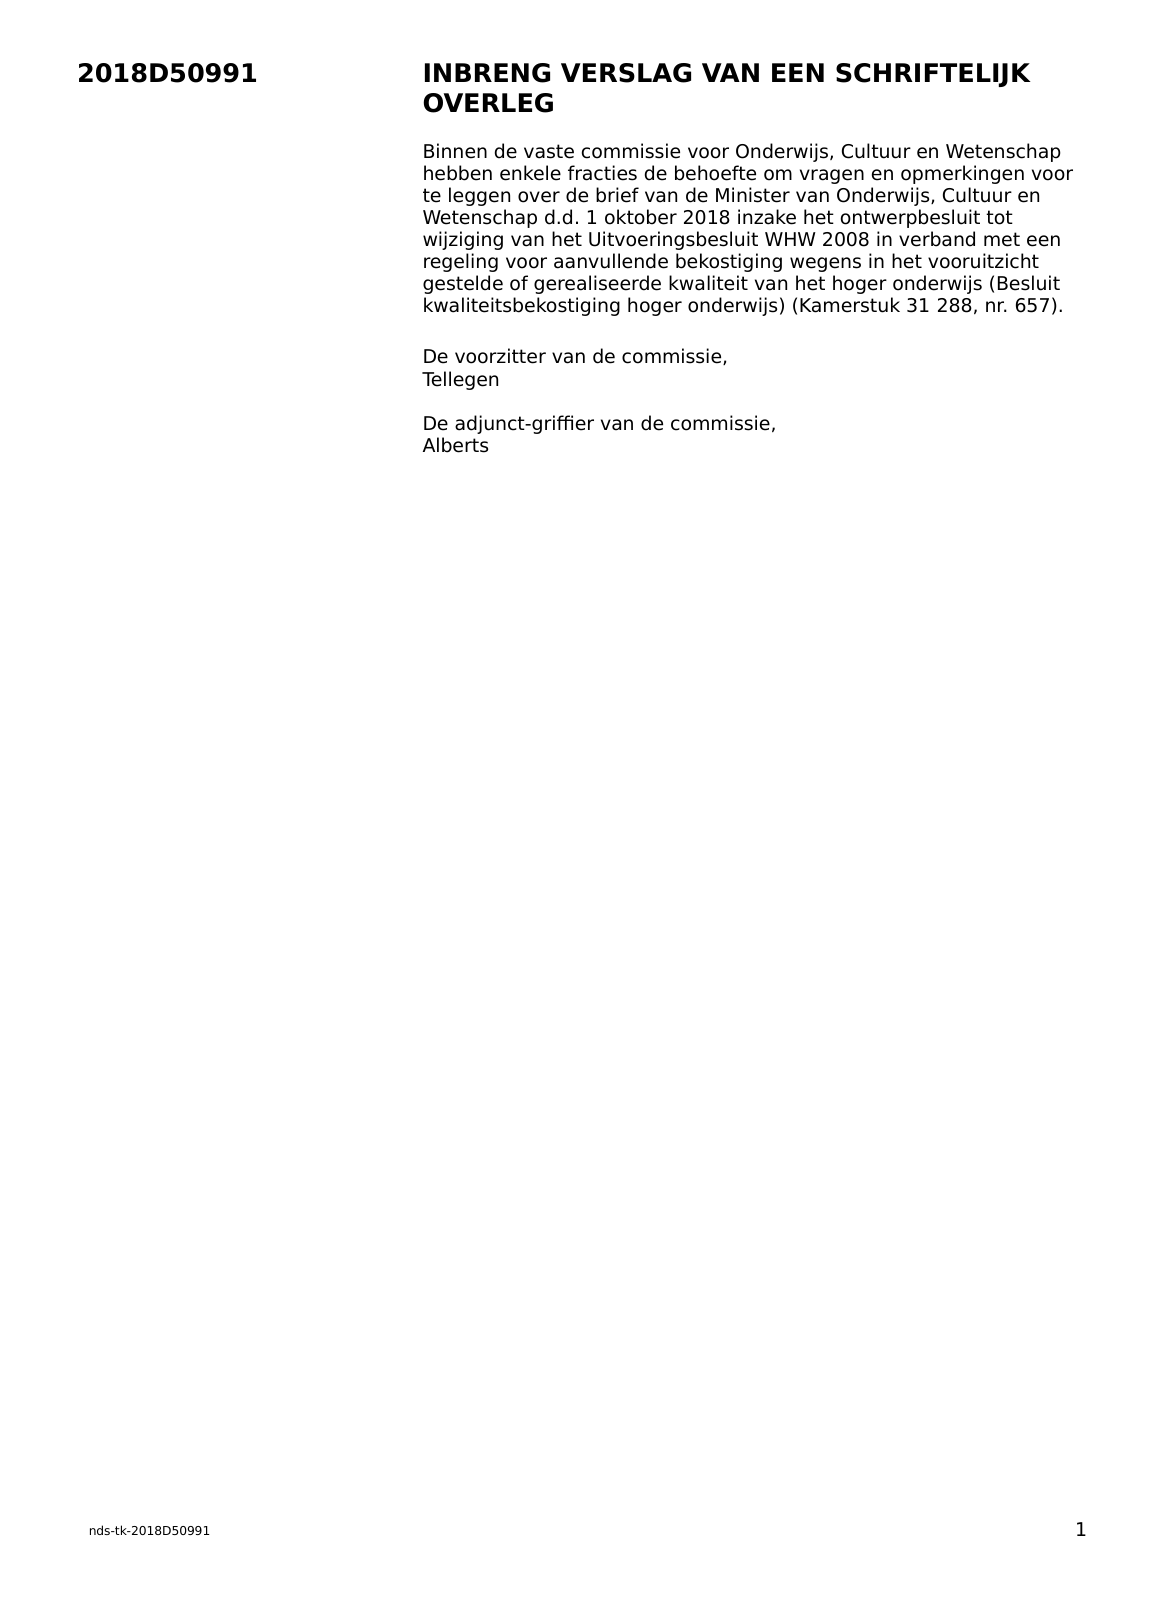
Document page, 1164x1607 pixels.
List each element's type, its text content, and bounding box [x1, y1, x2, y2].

text De adjunct-griffier van de commissie, Alberts [422, 413, 1087, 457]
text Binnen de vaste commissie voor Onderwijs, Cultuur en Wetenschap hebben enkele fracties de behoefte om vragen en opmerkingen voor te leggen over de brief van de Minister van Onderwijs, Cultuur en Wetenschap d.d. 1 oktober 2018 inzake het ontwerpbesluit tot wijziging van het Uitvoeringsbesluit WHW 2008 in verband met een regeling voor aanvullende bekostiging wegens in het vooruitzicht gestelde of gerealiseerde kwaliteit van het hoger onderwijs (Besluit kwaliteitsbekostiging hoger onderwijs) (Kamerstuk 31 288, nr. 657). [422, 141, 1087, 316]
text De voorzitter van de commissie, Tellegen [422, 346, 1087, 390]
text nds-tk-2018D50991 [88, 1524, 323, 1538]
text 2018D50991 INBRENG VERSLAG VAN EEN SCHRIFTELIJK OVERLEG [77, 59, 1087, 118]
